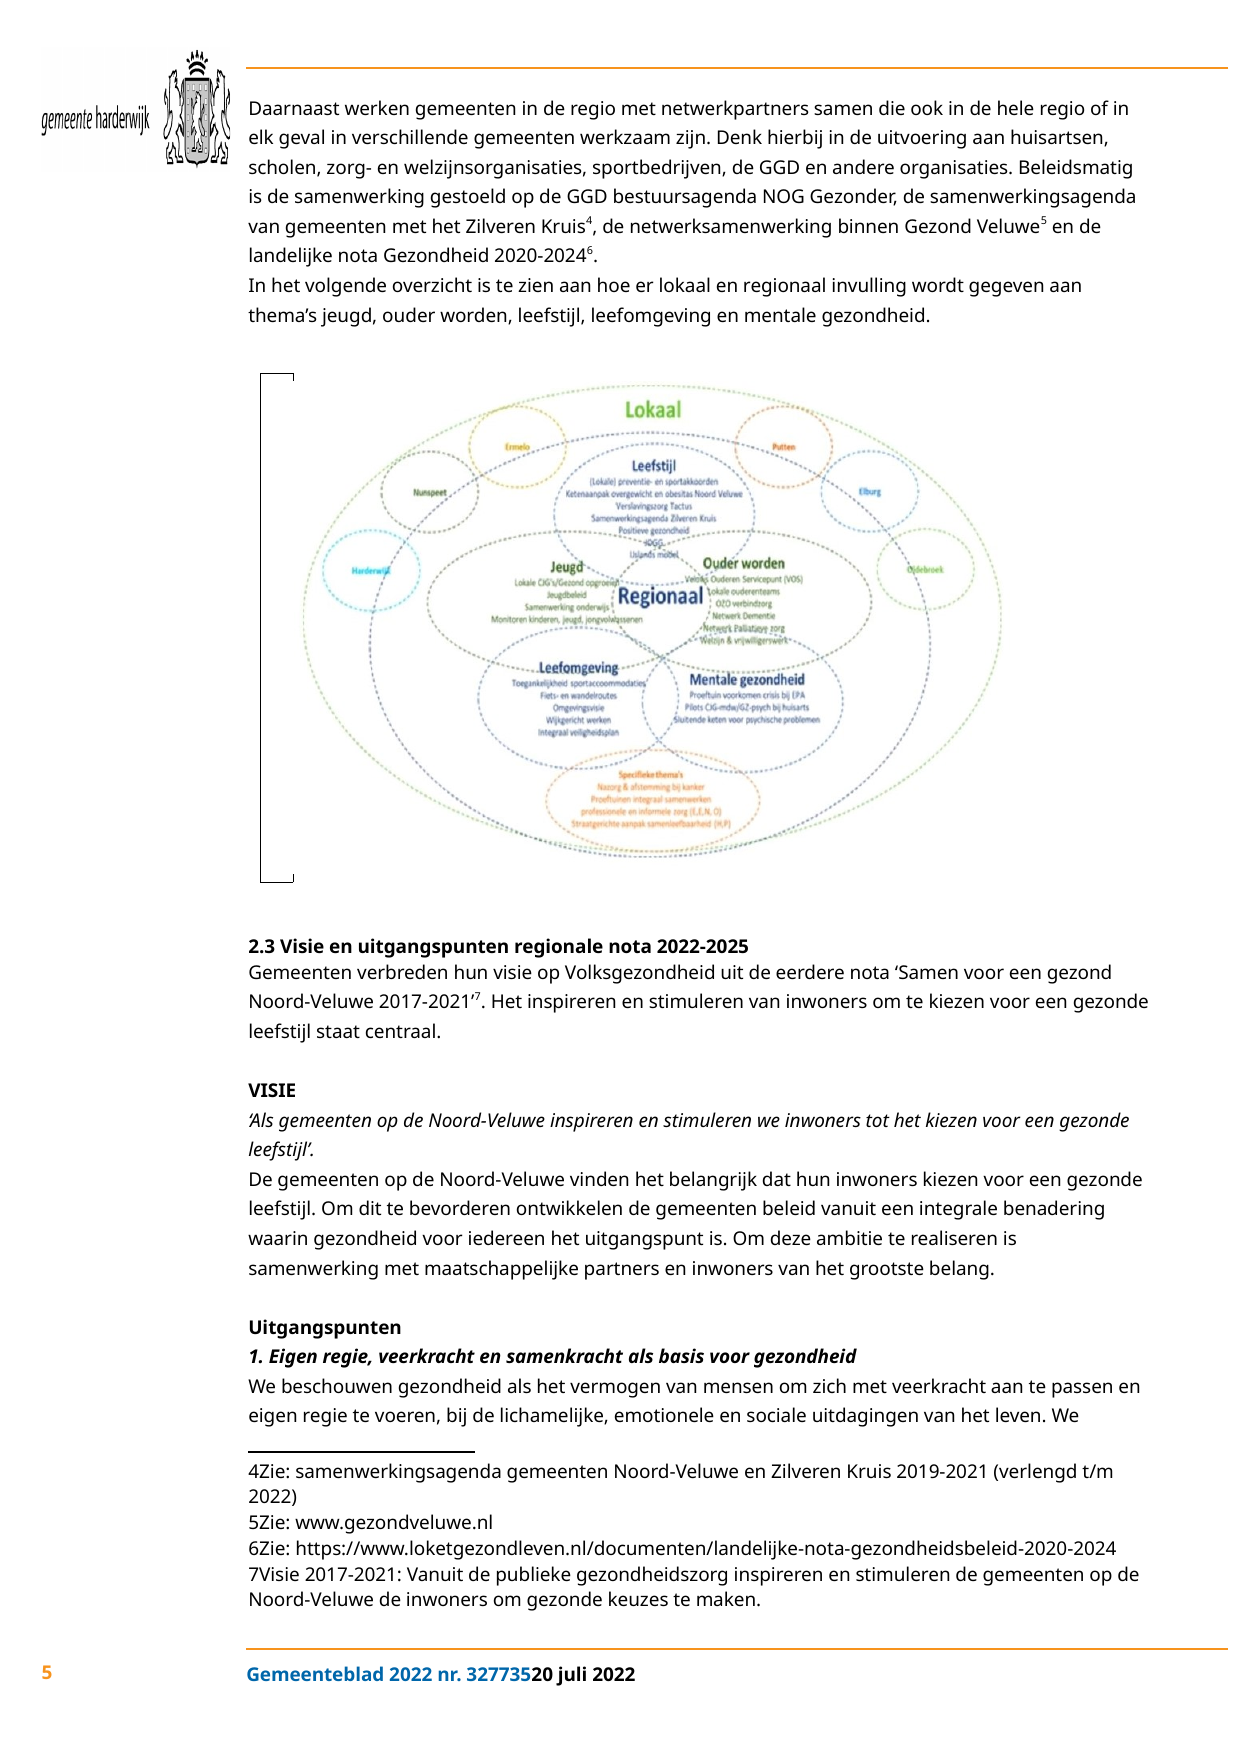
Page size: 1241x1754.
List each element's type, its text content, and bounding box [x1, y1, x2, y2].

text Gemeenten verbreden hun visie op Volksgezondheid uit de eerdere nota ‘Samen voor een gezond Noord-Veluwe 2017-2021’. Het inspireren en stimuleren van inwoners om te kiezen voor een gezonde leefstijl staat centraal. [248, 959, 1152, 1044]
text ‘Als gemeenten op de Noord-Veluwe inspireren en stimuleren we inwoners tot het kiezen voor een gezonde leefstijl’. [248, 1107, 1152, 1162]
text We beschouwen gezondheid als het vermogen van mensen om zich met veerkracht aan te passen en eigen regie te voeren, bij de lichamelijke, emotionele en sociale uitdagingen van het leven. We [248, 1373, 1152, 1428]
picture [41, 47, 231, 172]
text Daarnaast werken gemeenten in de regio met netwerkpartners samen die ook in de hele regio of in elk geval in verschillende gemeenten werkzaam zijn. Denk hierbij in de uitvoering aan huisartsen, scholen, zorg- en welzijnsorganisaties, sportbedrijven, de GGD en andere organisaties. Beleidsmatig is de samenwerking gestoeld op de GGD bestuursagenda NOG Gezonder, de samenwerkingsagenda van gemeenten met het Zilveren Kruis, de netwerksamenwerking binnen Gezond Veluwe en de landelijke nota Gezondheid 2020-2024. [248, 95, 1152, 268]
text Visie 2017-2021: Vanuit de publieke gezondheidszorg inspireren en stimuleren de gemeenten op de Noord-Veluwe de inwoners om gezonde keuzes te maken. [248, 1561, 1152, 1612]
text Zie: www.gezondveluwe.nl [248, 1509, 1152, 1535]
text Zie: https://www.loketgezondleven.nl/documenten/landelijke-nota-gezondheidsbeleid-2020-2024 [248, 1535, 1152, 1561]
text VISIE [248, 1077, 1152, 1103]
text Zie: samenwerkingsagenda gemeenten Noord-Veluwe en Zilveren Kruis 2019-2021 (verlengd t/m 2022) [248, 1458, 1152, 1509]
text De gemeenten op de Noord-Veluwe vinden het belangrijk dat hun inwoners kiezen voor een gezonde leefstijl. Om dit te bevorderen ontwikkelen de gemeenten beleid vanuit een integrale benadering waarin gezondheid voor iedereen het uitgangspunt is. Om deze ambitie te realiseren is samenwerking met maatschappelijke partners en inwoners van het grootste belang. [248, 1166, 1152, 1280]
text Uitgangspunten [248, 1314, 1152, 1339]
text 2.3 Visie en uitgangspunten regionale nota 2022-2025 [248, 933, 1152, 959]
picture [268, 381, 1037, 874]
text 1. Eigen regie, veerkracht en samenkracht als basis voor gezondheid [248, 1343, 1152, 1369]
text In het volgende overzicht is te zien aan hoe er lokaal en regionaal invulling wordt gegeven aan thema’s jeugd, ouder worden, leefstijl, leefomgeving en mentale gezondheid. [248, 272, 1152, 328]
